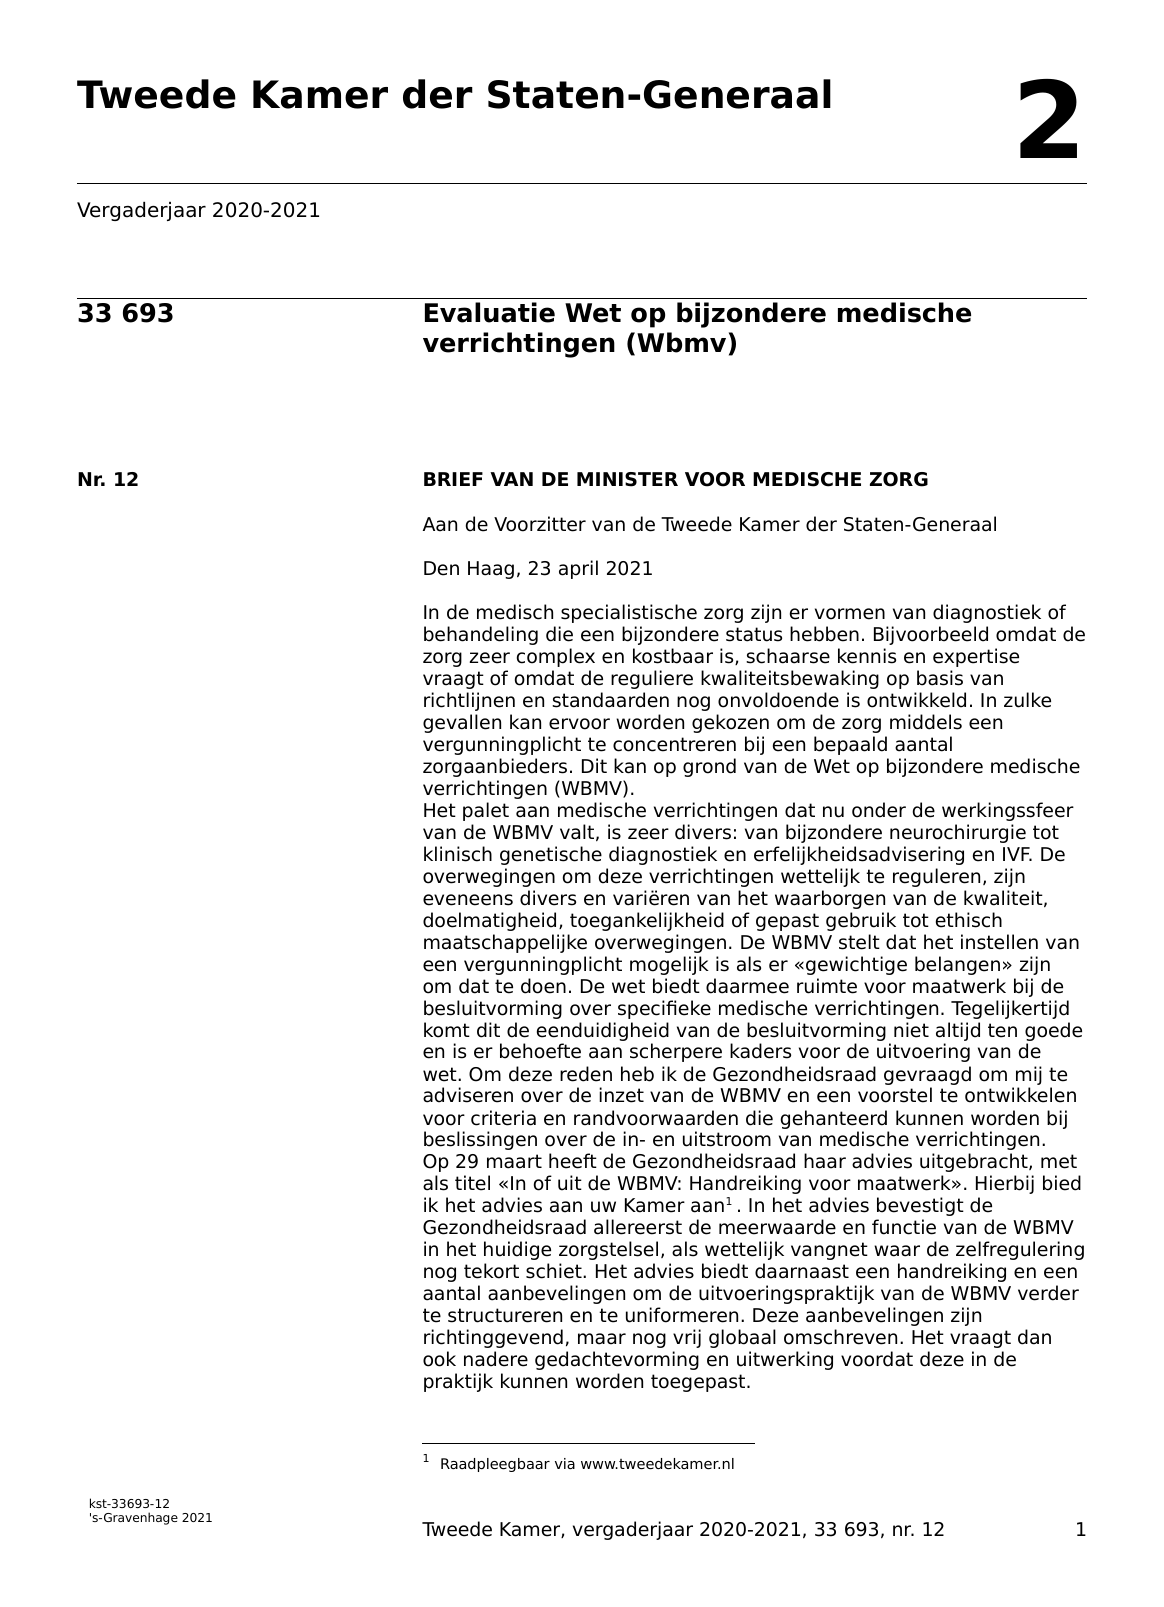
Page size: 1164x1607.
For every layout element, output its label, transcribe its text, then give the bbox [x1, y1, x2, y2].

subtitle Nr. 12 BRIEF VAN DE MINISTER VOOR MEDISCHE ZORG [77, 469, 1087, 491]
table_cell Vergaderjaar 2020-2021 [77, 184, 1087, 298]
text Aan de Voorzitter van de Tweede Kamer der Staten-Generaal [422, 513, 1087, 536]
text In de medisch specialistische zorg zijn er vormen van diagnostiek of behandeling die een bijzondere status hebben. Bijvoorbeeld omdat de zorg zeer complex en kostbaar is, schaarse kennis en expertise vraagt of omdat de reguliere kwaliteitsbewaking op basis van richtlijnen en standaarden nog onvoldoende is ontwikkeld. In zulke gevallen kan ervoor worden gekozen om de zorg middels een vergunningplicht te concentreren bij een bepaald aantal zorgaanbieders. Dit kan op grond van de Wet op bijzondere medische verrichtingen (WBMV). [422, 602, 1087, 800]
table_header 2 [886, 59, 1087, 183]
text Het palet aan medische verrichtingen dat nu onder de werkingssfeer van de WBMV valt, is zeer divers: van bijzondere neurochirurgie tot klinisch genetische diagnostiek en erfelijkheidsadvisering en IVF. De overwegingen om deze verrichtingen wettelijk te reguleren, zijn eveneens divers en variëren van het waarborgen van de kwaliteit, doelmatigheid, toegankelijkheid of gepast gebruik tot ethisch maatschappelijke overwegingen. De WBMV stelt dat het instellen van een vergunningplicht mogelijk is als er «gewichtige belangen» zijn om dat te doen. De wet biedt daarmee ruimte voor maatwerk bij de besluitvorming over specifieke medische verrichtingen. Tegelijkertijd komt dit de eenduidigheid van de besluitvorming niet altijd ten goede en is er behoefte aan scherpere kaders voor de uitvoering van de wet. Om deze reden heb ik de Gezondheidsraad gevraagd om mij te adviseren over de inzet van de WBMV en een voorstel te ontwikkelen voor criteria en randvoorwaarden die gehanteerd kunnen worden bij beslissingen over de in- en uitstroom van medische verrichtingen. [422, 800, 1087, 1151]
subtitle 33 693 Evaluatie Wet op bijzondere medische verrichtingen (Wbmv) [77, 299, 1087, 358]
text Raadpleegbaar via www.tweedekamer.nl [422, 1452, 1087, 1474]
text kst-33693-12 [88, 1497, 323, 1511]
table_header Tweede Kamer der Staten-Generaal [77, 59, 886, 183]
text 's-Gravenhage 2021 [88, 1511, 323, 1525]
text Op 29 maart heeft de Gezondheidsraad haar advies uitgebracht, met als titel «In of uit de WBMV: Handreiking voor maatwerk». Hierbij bied ik het advies aan uw Kamer aan. In het advies bevestigt de Gezondheidsraad allereerst de meerwaarde en functie van de WBMV in het huidige zorgstelsel, als wettelijk vangnet waar de zelfregulering nog tekort schiet. Het advies biedt daarnaast een handreiking en een aantal aanbevelingen om de uitvoeringspraktijk van de WBMV verder te structureren en te uniformeren. Deze aanbevelingen zijn richtinggevend, maar nog vrij globaal omschreven. Het vraagt dan ook nadere gedachtevorming en uitwerking voordat deze in de praktijk kunnen worden toegepast. [422, 1151, 1087, 1393]
text Den Haag, 23 april 2021 [422, 558, 1087, 580]
